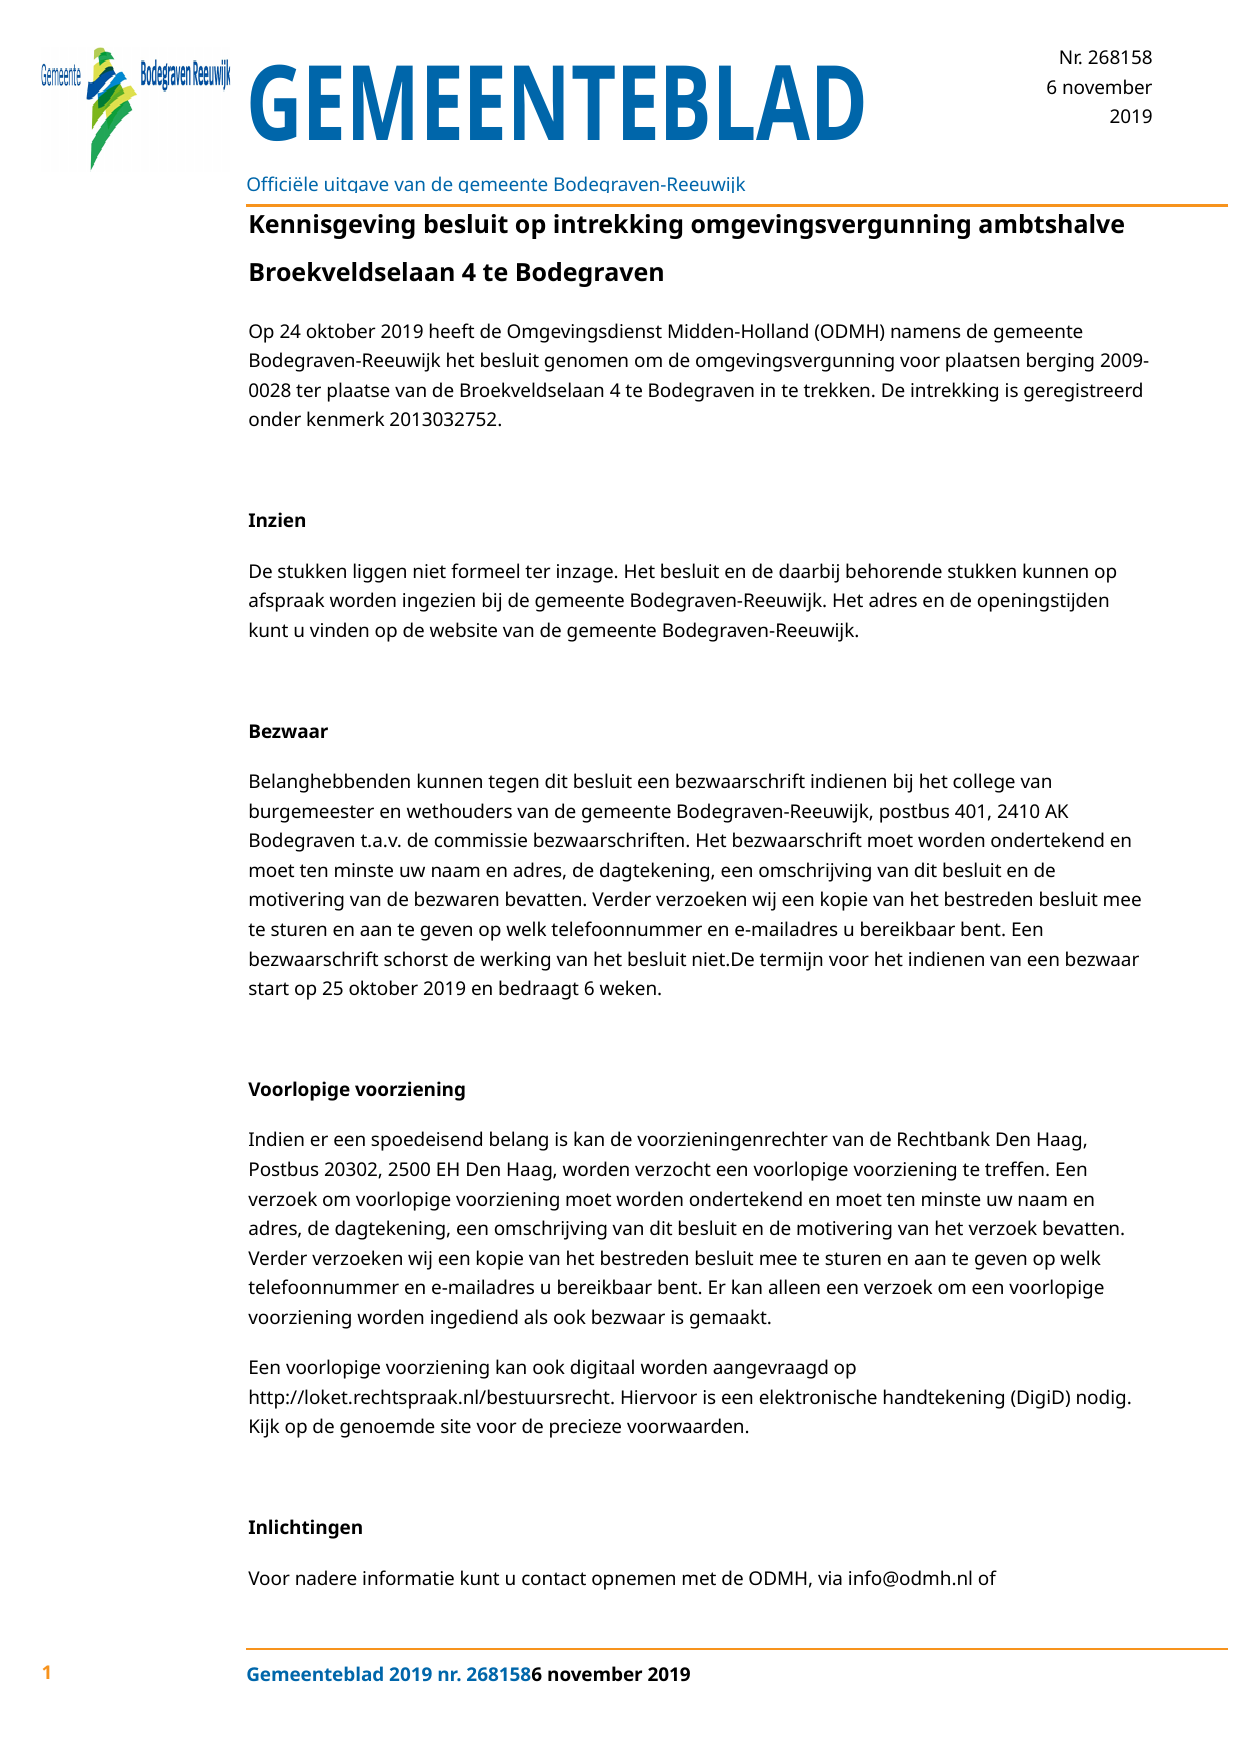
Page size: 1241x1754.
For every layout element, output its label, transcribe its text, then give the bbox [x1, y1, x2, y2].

text Bezwaar [248, 718, 1152, 744]
text Belanghebbenden kunnen tegen dit besluit een bezwaarschrift indienen bij het college van burgemeester en wethouders van de gemeente Bodegraven-Reeuwijk, postbus 401, 2410 AK Bodegraven t.a.v. de commissie bezwaarschriften. Het bezwaarschrift moet worden ondertekend en moet ten minste uw naam en adres, de dagtekening, een omschrijving van dit besluit en de motivering van de bezwaren bevatten. Verder verzoeken wij een kopie van het bestreden besluit mee te sturen en aan te geven op welk telefoonnummer en e-mailadres u bereikbaar bent. Een bezwaarschrift schorst de werking van het besluit niet.De termijn voor het indienen van een bezwaar start op 25 oktober 2019 en bedraagt 6 weken. [248, 768, 1152, 1001]
text Voor nadere informatie kunt u contact opnemen met de ODMH, via info@odmh.nl of [248, 1565, 1152, 1591]
text Een voorlopige voorziening kan ook digitaal worden aangevraagd op http://loket.rechtspraak.nl/bestuursrecht. Hiervoor is een elektronische handtekening (DigiD) nodig. Kijk op de genoemde site voor de precieze voorwaarden. [248, 1354, 1152, 1439]
text Op 24 oktober 2019 heeft de Omgevingsdienst Midden-Holland (ODMH) namens de gemeente Bodegraven-Reeuwijk het besluit genomen om de omgevingsvergunning voor plaatsen berging 2009-0028 ter plaatse van de Broekveldselaan 4 te Bodegraven in te trekken. De intrekking is geregistreerd onder kenmerk 2013032752. [248, 318, 1152, 432]
text Inlichtingen [248, 1514, 1152, 1540]
text Voorlopige voorziening [248, 1076, 1152, 1102]
text Indien er een spoedeisend belang is kan de voorzieningenrechter van de Rechtbank Den Haag, Postbus 20302, 2500 EH Den Haag, worden verzocht een voorlopige voorziening te treffen. Een verzoek om voorlopige voorziening moet worden ondertekend en moet ten minste uw naam en adres, de dagtekening, een omschrijving van dit besluit en de motivering van het verzoek bevatten. Verder verzoeken wij een kopie van het bestreden besluit mee te sturen en aan te geven op welk telefoonnummer en e-mailadres u bereikbaar bent. Er kan alleen een verzoek om een voorlopige voorziening worden ingediend als ook bezwaar is gemaakt. [248, 1127, 1152, 1330]
picture [41, 47, 231, 172]
text Kennisgeving besluit op intrekking omgevingsvergunning ambtshalve Broekveldselaan 4 te Bodegraven [248, 207, 1152, 288]
text Inzien [248, 507, 1152, 533]
text De stukken liggen niet formeel ter inzage. Het besluit en de daarbij behorende stukken kunnen op afspraak worden ingezien bij de gemeente Bodegraven-Reeuwijk. Het adres en de openingstijden kunt u vinden op de website van de gemeente Bodegraven-Reeuwijk. [248, 558, 1152, 643]
